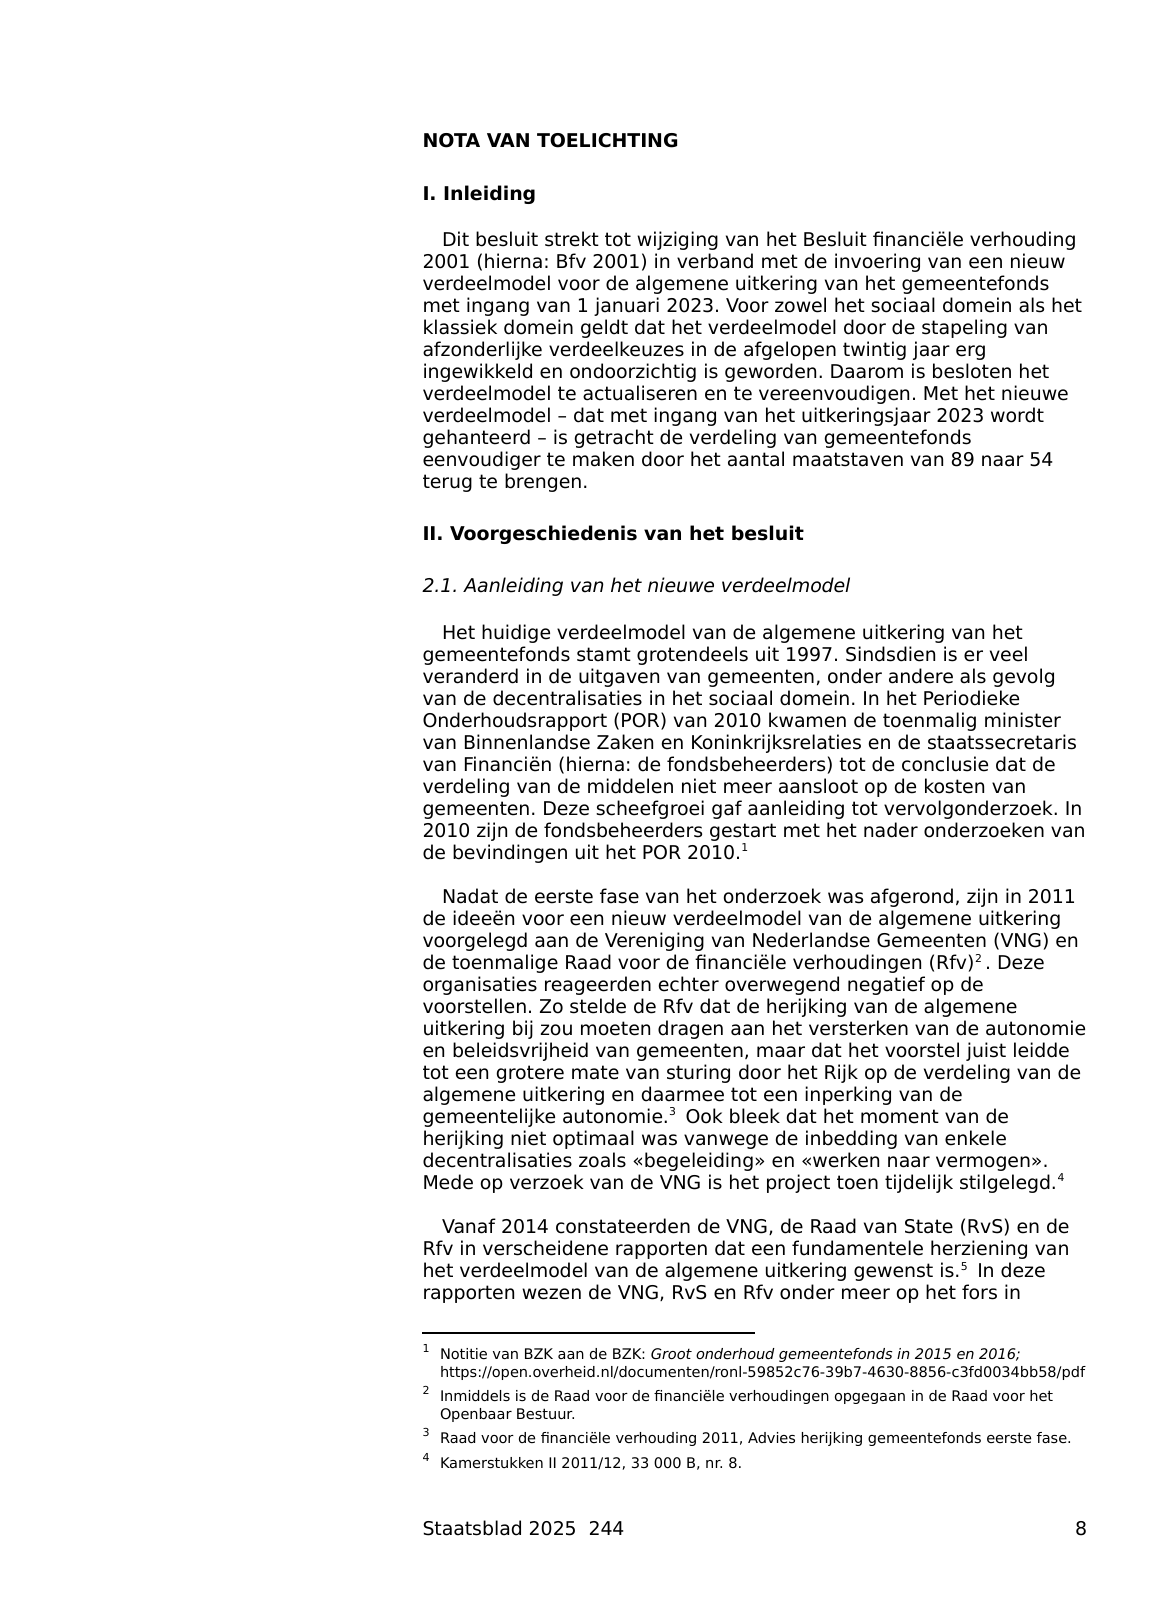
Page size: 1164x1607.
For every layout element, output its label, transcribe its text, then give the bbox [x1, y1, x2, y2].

subtitle 2.1. Aanleiding van het nieuwe verdeelmodel [422, 575, 1087, 597]
text Raad voor de financiële verhouding 2011, Advies herijking gemeentefonds eerste fase. [422, 1426, 1087, 1448]
subtitle NOTA VAN TOELICHTING [422, 130, 1087, 152]
subtitle II. Voorgeschiedenis van het besluit [422, 523, 1087, 545]
text Nadat de eerste fase van het onderzoek was afgerond, zijn in 2011 de ideeën voor een nieuw verdeelmodel van de algemene uitkering voorgelegd aan de Vereniging van Nederlandse Gemeenten (VNG) en de toenmalige Raad voor de financiële verhoudingen (Rfv). Deze organisaties reageerden echter overwegend negatief op de voorstellen. Zo stelde de Rfv dat de herijking van de algemene uitkering bij zou moeten dragen aan het versterken van de autonomie en beleidsvrijheid van gemeenten, maar dat het voorstel juist leidde tot een grotere mate van sturing door het Rijk op de verdeling van de algemene uitkering en daarmee tot een inperking van de gemeentelijke autonomie. Ook bleek dat het moment van de herijking niet optimaal was vanwege de inbedding van enkele decentralisaties zoals «begeleiding» en «werken naar vermogen». Mede op verzoek van de VNG is het project toen tijdelijk stilgelegd. [422, 886, 1087, 1194]
text Dit besluit strekt tot wijziging van het Besluit financiële verhouding 2001 (hierna: Bfv 2001) in verband met de invoering van een nieuw verdeelmodel voor de algemene uitkering van het gemeentefonds met ingang van 1 januari 2023. Voor zowel het sociaal domein als het klassiek domein geldt dat het verdeelmodel door de stapeling van afzonderlijke verdeelkeuzes in de afgelopen twintig jaar erg ingewikkeld en ondoorzichtig is geworden. Daarom is besloten het verdeelmodel te actualiseren en te vereenvoudigen. Met het nieuwe verdeelmodel – dat met ingang van het uitkeringsjaar 2023 wordt gehanteerd – is getracht de verdeling van gemeentefonds eenvoudiger te maken door het aantal maatstaven van 89 naar 54 terug te brengen. [422, 229, 1087, 493]
text Inmiddels is de Raad voor de financiële verhoudingen opgegaan in de Raad voor het Openbaar Bestuur. [422, 1384, 1087, 1423]
text Het huidige verdeelmodel van de algemene uitkering van het gemeentefonds stamt grotendeels uit 1997. Sindsdien is er veel veranderd in de uitgaven van gemeenten, onder andere als gevolg van de decentralisaties in het sociaal domein. In het Periodieke Onderhoudsrapport (POR) van 2010 kwamen de toenmalig minister van Binnenlandse Zaken en Koninkrijksrelaties en de staatssecretaris van Financiën (hierna: de fondsbeheerders) tot de conclusie dat de verdeling van de middelen niet meer aansloot op de kosten van gemeenten. Deze scheefgroei gaf aanleiding tot vervolgonderzoek. In 2010 zijn de fondsbeheerders gestart met het nader onderzoeken van de bevindingen uit het POR 2010. [422, 622, 1087, 864]
subtitle I. Inleiding [422, 182, 1087, 204]
text Kamerstukken II 2011/12, 33 000 B, nr. 8. [422, 1451, 1087, 1473]
text Vanaf 2014 constateerden de VNG, de Raad van State (RvS) en de Rfv in verscheidene rapporten dat een fundamentele herziening van het verdeelmodel van de algemene uitkering gewenst is. In deze rapporten wezen de VNG, RvS en Rfv onder meer op het fors in [422, 1216, 1087, 1304]
text Notitie van BZK aan de BZK: Groot onderhoud gemeentefonds in 2015 en 2016; https://open.overheid.nl/documenten/ronl-59852c76-39b7-4630-8856-c3fd0034bb58/pdf [422, 1342, 1087, 1381]
